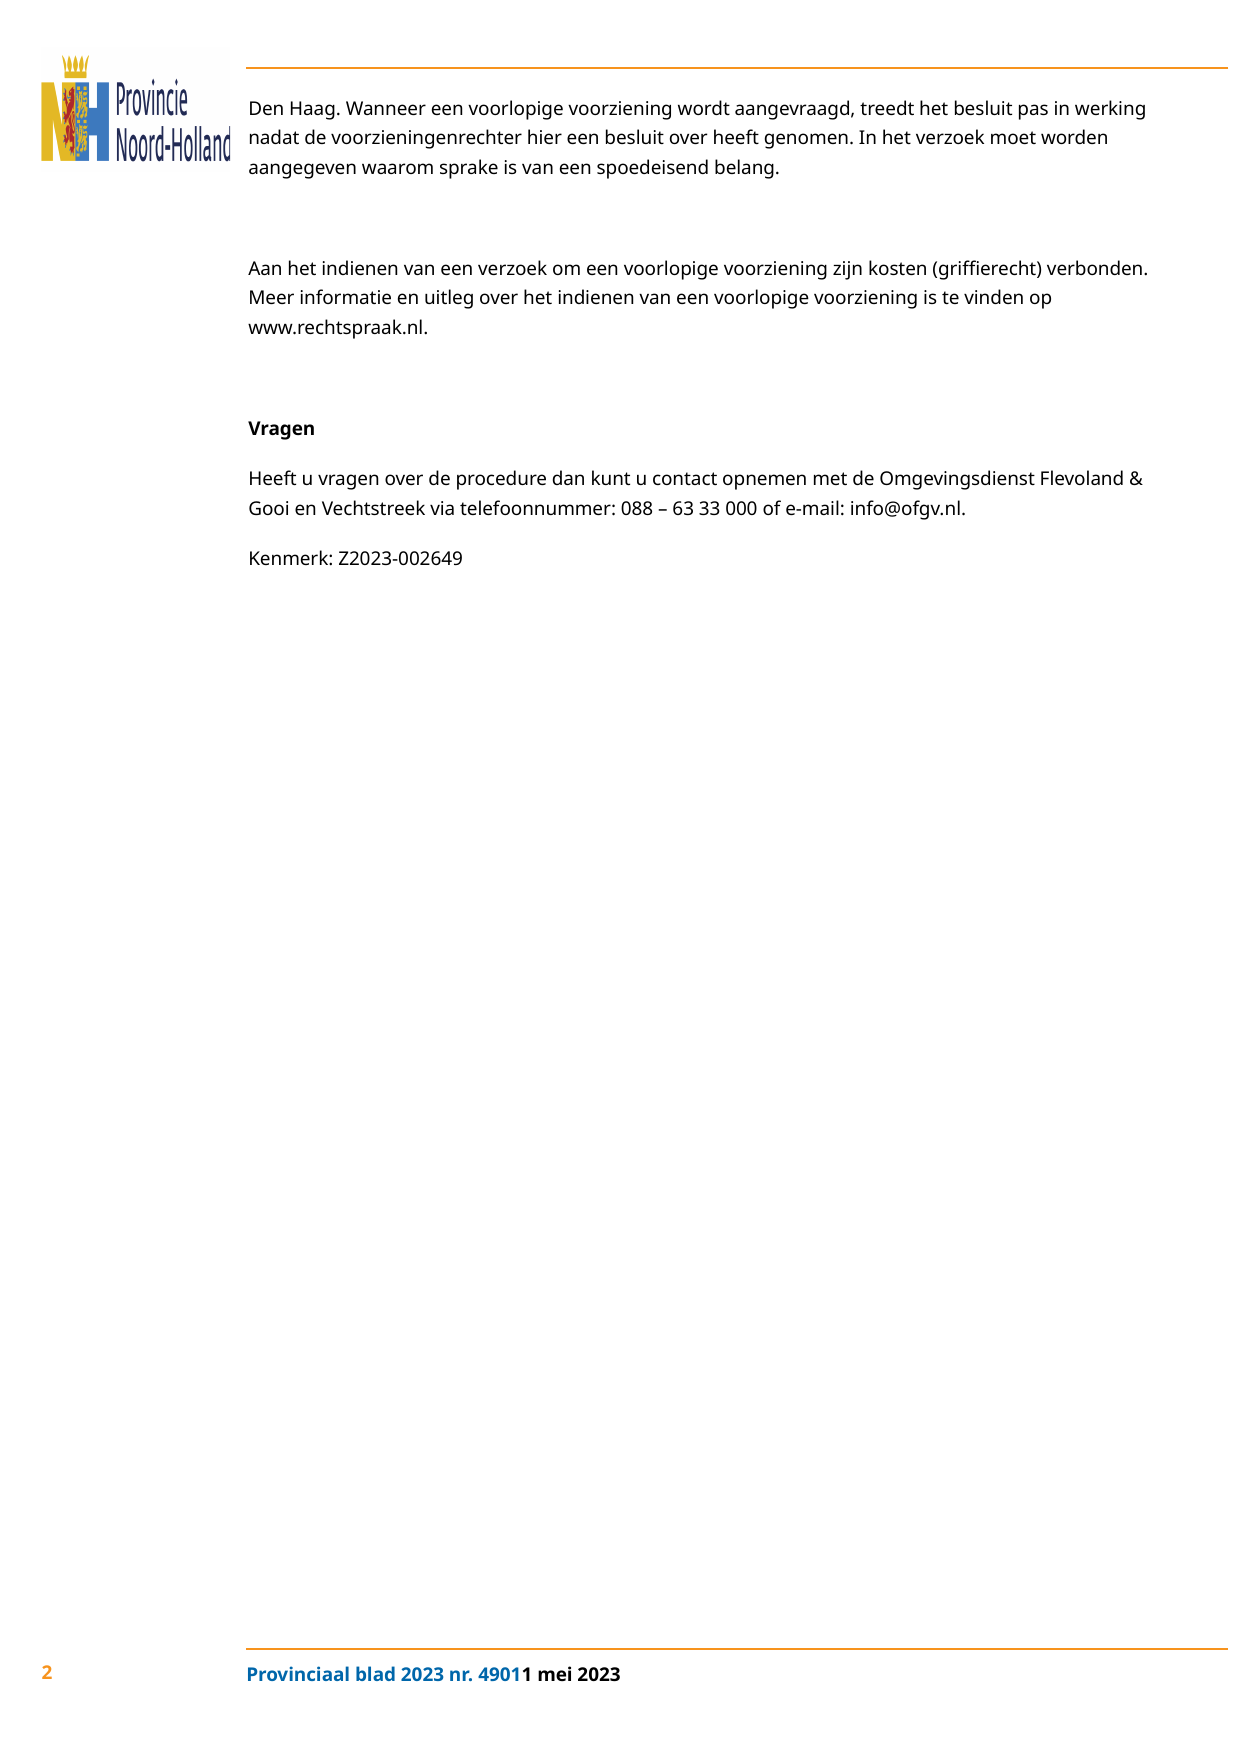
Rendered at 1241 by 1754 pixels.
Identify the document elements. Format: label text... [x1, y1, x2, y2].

text Kenmerk: Z2023-002649 [248, 545, 1152, 571]
picture [41, 47, 231, 172]
text Vragen [248, 415, 1152, 441]
text Heeft u vragen over de procedure dan kunt u contact opnemen met de Omgevingsdienst Flevoland & Gooi en Vechtstreek via telefoonnummer: 088 – 63 33 000 of e-mail: info@ofgv.nl. [248, 465, 1152, 521]
text Aan het indienen van een verzoek om een voorlopige voorziening zijn kosten (griffierecht) verbonden. Meer informatie en uitleg over het indienen van een voorlopige voorziening is te vinden op www.rechtspraak.nl. [248, 255, 1152, 340]
text Den Haag. Wanneer een voorlopige voorziening wordt aangevraagd, treedt het besluit pas in werking nadat de voorzieningenrechter hier een besluit over heeft genomen. In het verzoek moet worden aangegeven waarom sprake is van een spoedeisend belang. [248, 95, 1152, 180]
